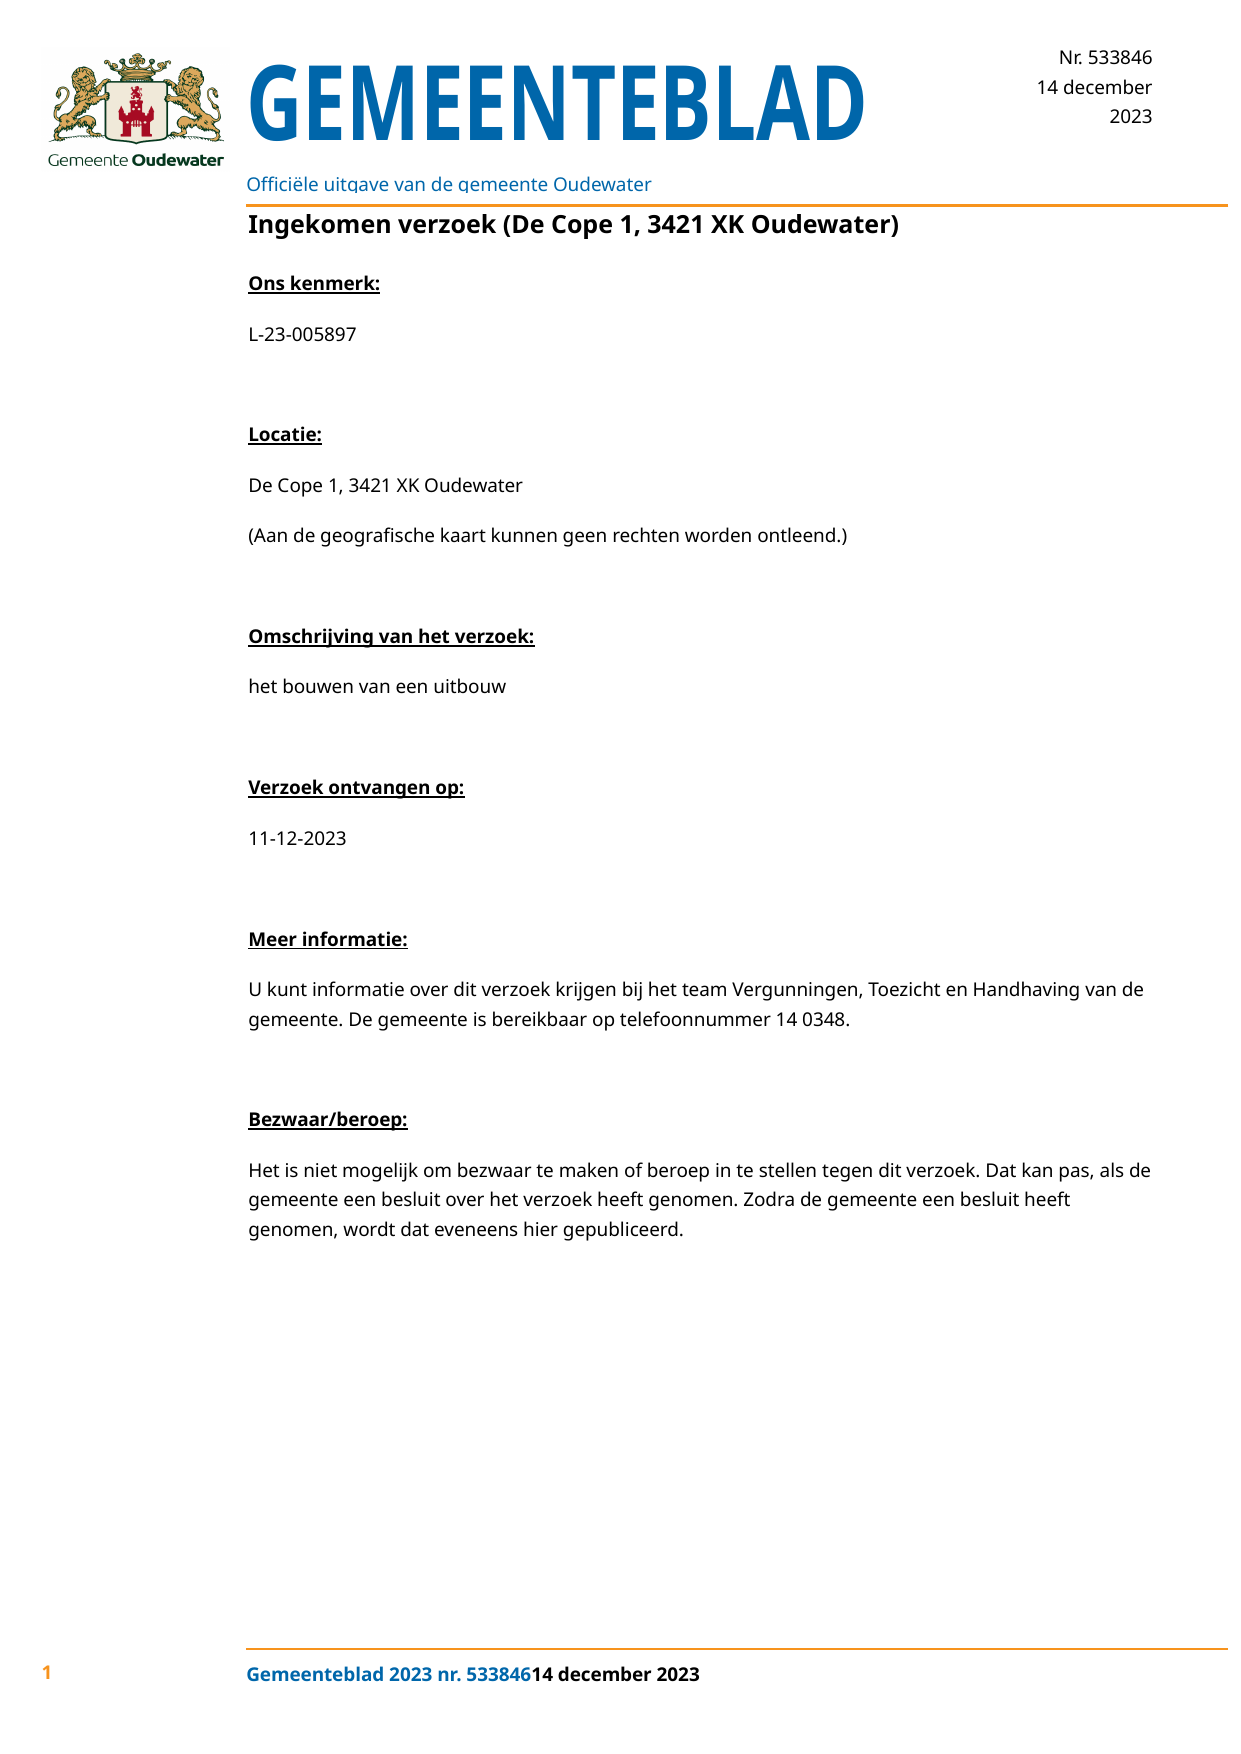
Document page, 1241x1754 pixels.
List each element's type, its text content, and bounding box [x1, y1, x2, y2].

text (Aan de geografische kaart kunnen geen rechten worden ontleend.) [248, 522, 1152, 548]
text 11-12-2023 [248, 825, 1152, 851]
text U kunt informatie over dit verzoek krijgen bij het team Vergunningen, Toezicht en Handhaving van de gemeente. De gemeente is bereikbaar op telefoonnummer 14 0348. [248, 976, 1152, 1031]
text Ingekomen verzoek (De Cope 1, 3421 XK Oudewater) [248, 207, 1152, 241]
text L-23-005897 [248, 321, 1152, 346]
text Locatie: [248, 422, 1152, 447]
text Bezwaar/beroep: [248, 1107, 1152, 1132]
text De Cope 1, 3421 XK Oudewater [248, 472, 1152, 498]
text Omschrijving van het verzoek: [248, 623, 1152, 649]
text het bouwen van een uitbouw [248, 674, 1152, 699]
text Ons kenmerk: [248, 270, 1152, 296]
text Het is niet mogelijk om bezwaar te maken of beroep in te stellen tegen dit verzoek. Dat kan pas, als de gemeente een besluit over het verzoek heeft genomen. Zodra de gemeente een besluit heeft genomen, wordt dat eveneens hier gepubliceerd. [248, 1157, 1152, 1242]
text Verzoek ontvangen op: [248, 774, 1152, 800]
picture [41, 47, 231, 172]
text Meer informatie: [248, 926, 1152, 951]
